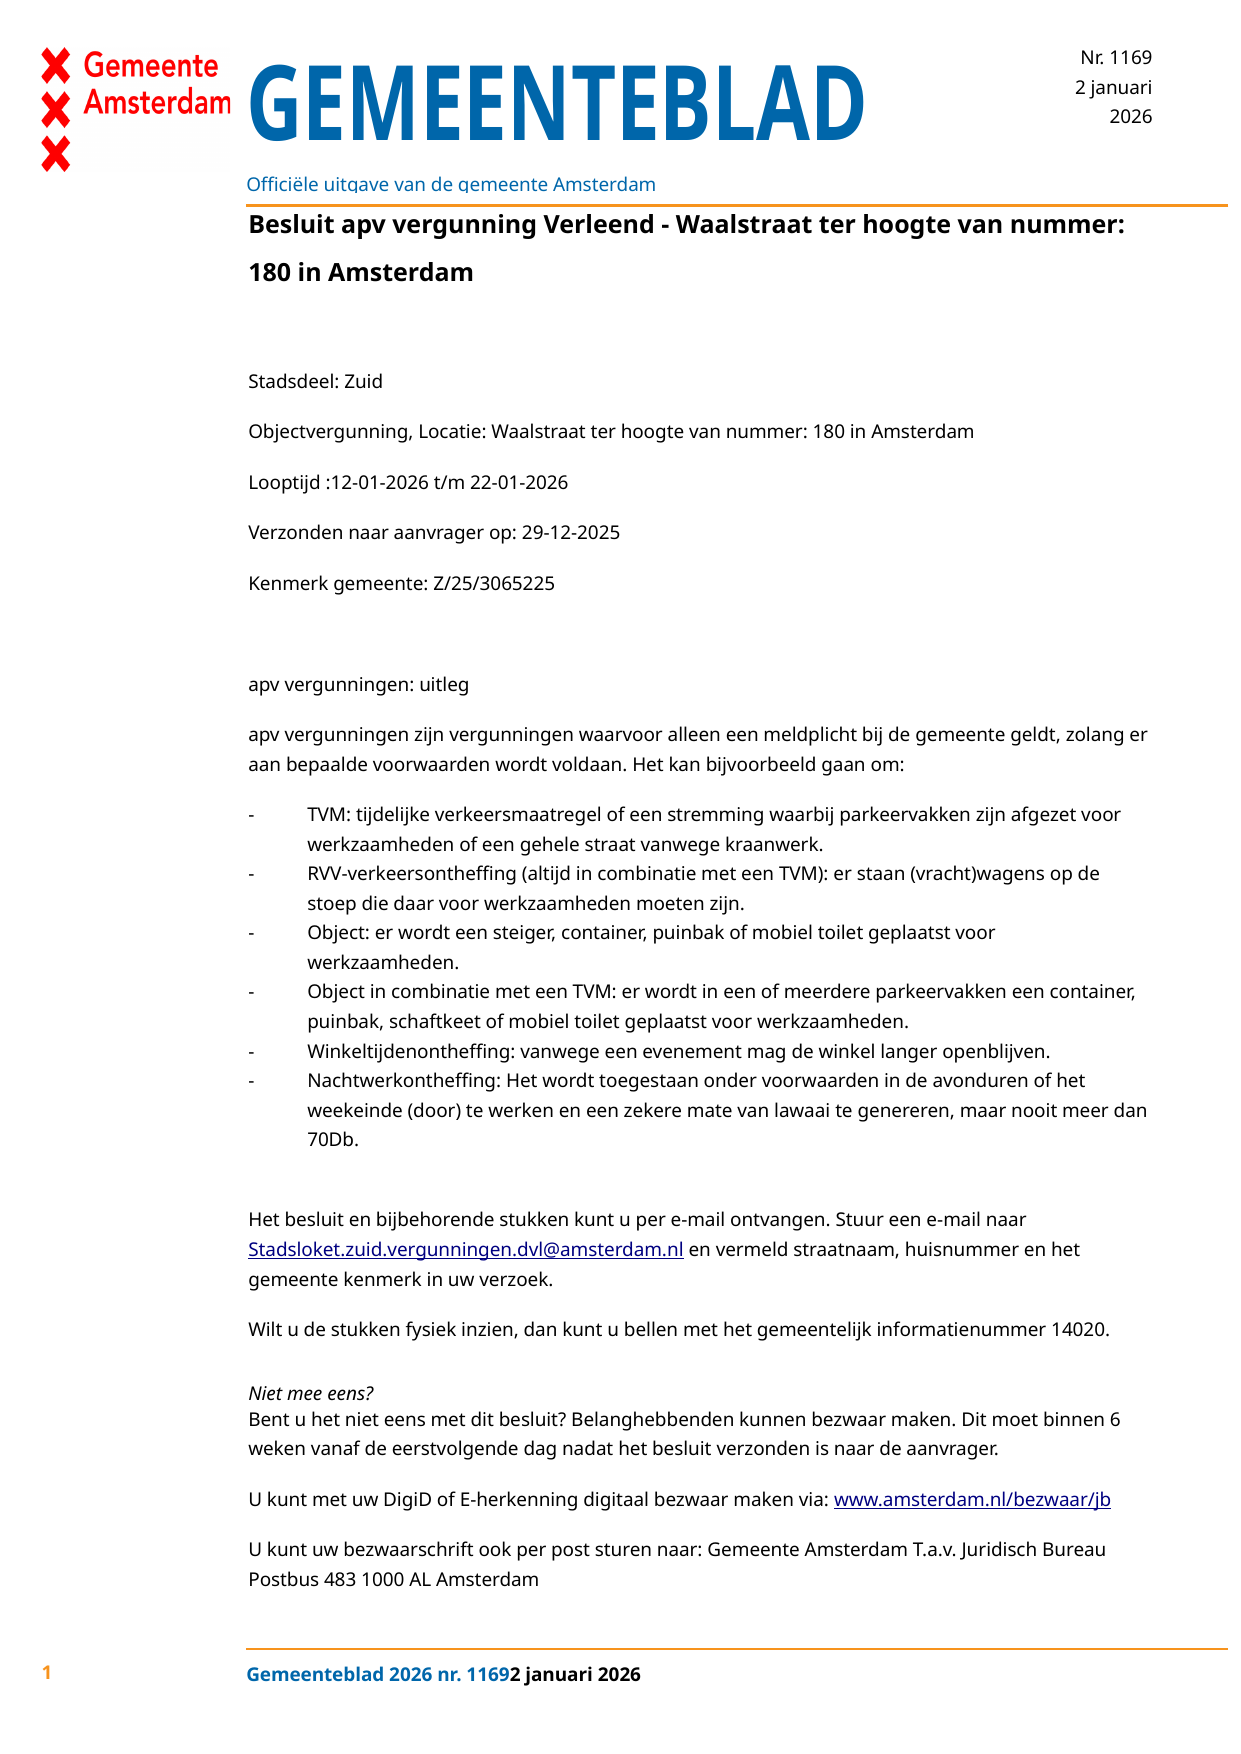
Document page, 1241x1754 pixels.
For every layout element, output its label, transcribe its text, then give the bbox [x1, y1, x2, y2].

text Besluit apv vergunning Verleend - Waalstraat ter hoogte van nummer: 180 in Amsterdam [248, 207, 1152, 288]
list RVV-verkeersontheffing (altijd in combinatie met een TVM): er staan (vracht)wagens op de stoep die daar voor werkzaamheden moeten zijn. [248, 860, 1152, 916]
text Stadsdeel: Zuid [248, 368, 1152, 394]
text U kunt met uw DigiD of E-herkenning digitaal bezwaar maken via: www.amsterdam.nl/bezwaar/jb [248, 1486, 1152, 1512]
text apv vergunningen zijn vergunningen waarvoor alleen een meldplicht bij de gemeente geldt, zolang er aan bepaalde voorwaarden wordt voldaan. Het kan bijvoorbeeld gaan om: [248, 721, 1152, 777]
text Niet mee eens? [248, 1380, 1152, 1406]
list Object: er wordt een steiger, container, puinbak of mobiel toilet geplaatst voor werkzaamheden. [248, 919, 1152, 975]
text Objectvergunning, Locatie: Waalstraat ter hoogte van nummer: 180 in Amsterdam [248, 419, 1152, 444]
picture [41, 47, 231, 172]
list TVM: tijdelijke verkeersmaatregel of een stremming waarbij parkeervakken zijn afgezet voor werkzaamheden of een gehele straat vanwege kraanwerk. [248, 801, 1152, 857]
list Winkeltijdenontheffing: vanwege een evenement mag de winkel langer openblijven. [248, 1038, 1152, 1064]
list Object in combinatie met een TVM: er wordt in een of meerdere parkeervakken een container, puinbak, schaftkeet of mobiel toilet geplaatst voor werkzaamheden. [248, 979, 1152, 1034]
text Bent u het niet eens met dit besluit? Belanghebbenden kunnen bezwaar maken. Dit moet binnen 6 weken vanaf de eerstvolgende dag nadat het besluit verzonden is naar de aanvrager. [248, 1406, 1152, 1461]
text Verzonden naar aanvrager op: 29-12-2025 [248, 519, 1152, 545]
text apv vergunningen: uitleg [248, 671, 1152, 697]
text Looptijd :12-01-2026 t/m 22-01-2026 [248, 469, 1152, 495]
list Nachtwerkontheffing: Het wordt toegestaan onder voorwaarden in de avonduren of het weekeinde (door) te werken en een zekere mate van lawaai te genereren, maar nooit meer dan 70Db. [248, 1067, 1152, 1152]
text Het besluit en bijbehorende stukken kunt u per e-mail ontvangen. Stuur een e-mail naar Stadsloket.zuid.vergunningen.dvl@amsterdam.nl en vermeld straatnaam, huisnummer en het gemeente kenmerk in uw verzoek. [248, 1207, 1152, 1292]
text Wilt u de stukken fysiek inzien, dan kunt u bellen met het gemeentelijk informatienummer 14020. [248, 1316, 1152, 1342]
text Kenmerk gemeente: Z/25/3065225 [248, 570, 1152, 596]
text U kunt uw bezwaarschrift ook per post sturen naar: Gemeente Amsterdam T.a.v. Juridisch Bureau Postbus 483 1000 AL Amsterdam [248, 1536, 1152, 1592]
